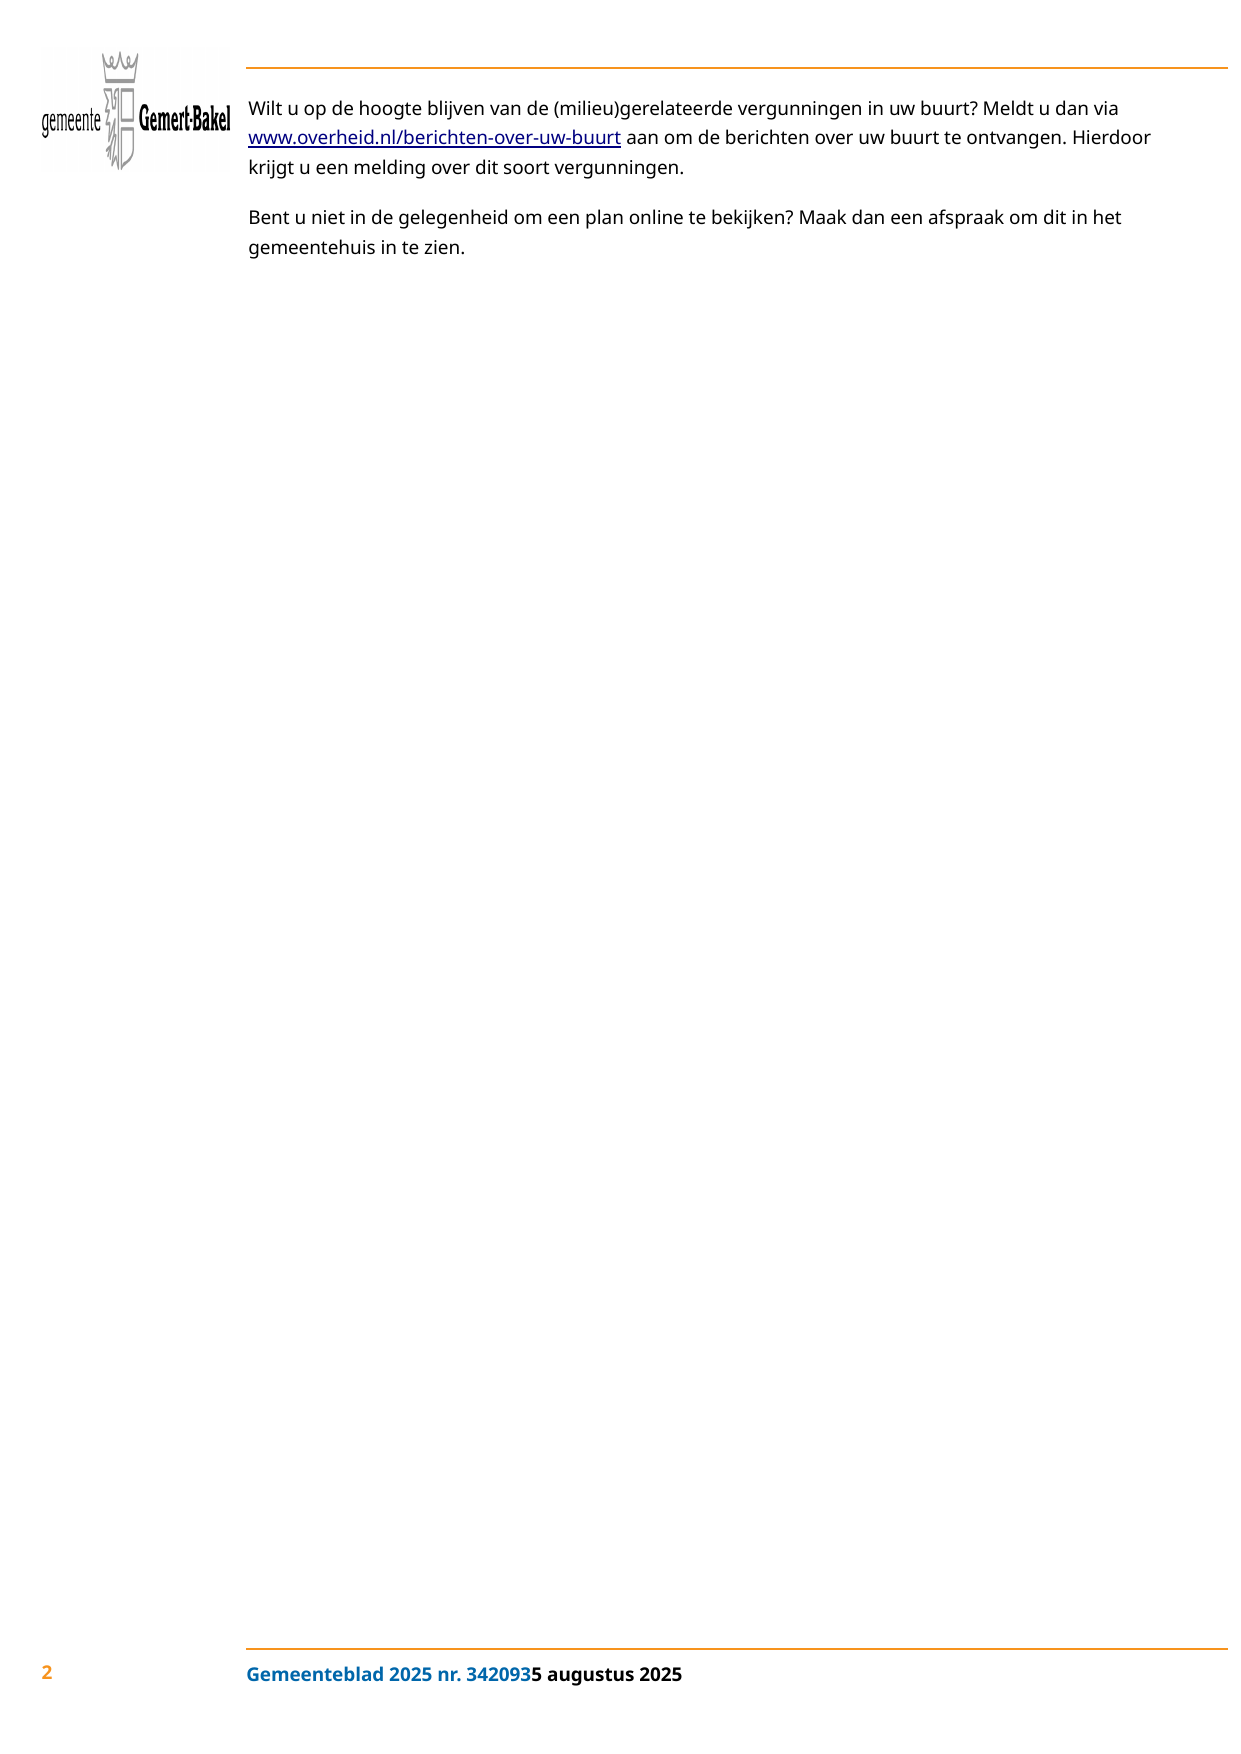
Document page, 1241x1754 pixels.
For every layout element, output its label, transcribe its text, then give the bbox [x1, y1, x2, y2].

picture [41, 47, 231, 172]
text Bent u niet in de gelegenheid om een plan online te bekijken? Maak dan een afspraak om dit in het gemeentehuis in te zien. [248, 204, 1152, 260]
text Wilt u op de hoogte blijven van de (milieu)gerelateerde vergunningen in uw buurt? Meldt u dan via www.overheid.nl/berichten-over-uw-buurt aan om de berichten over uw buurt te ontvangen. Hierdoor krijgt u een melding over dit soort vergunningen. [248, 95, 1152, 180]
